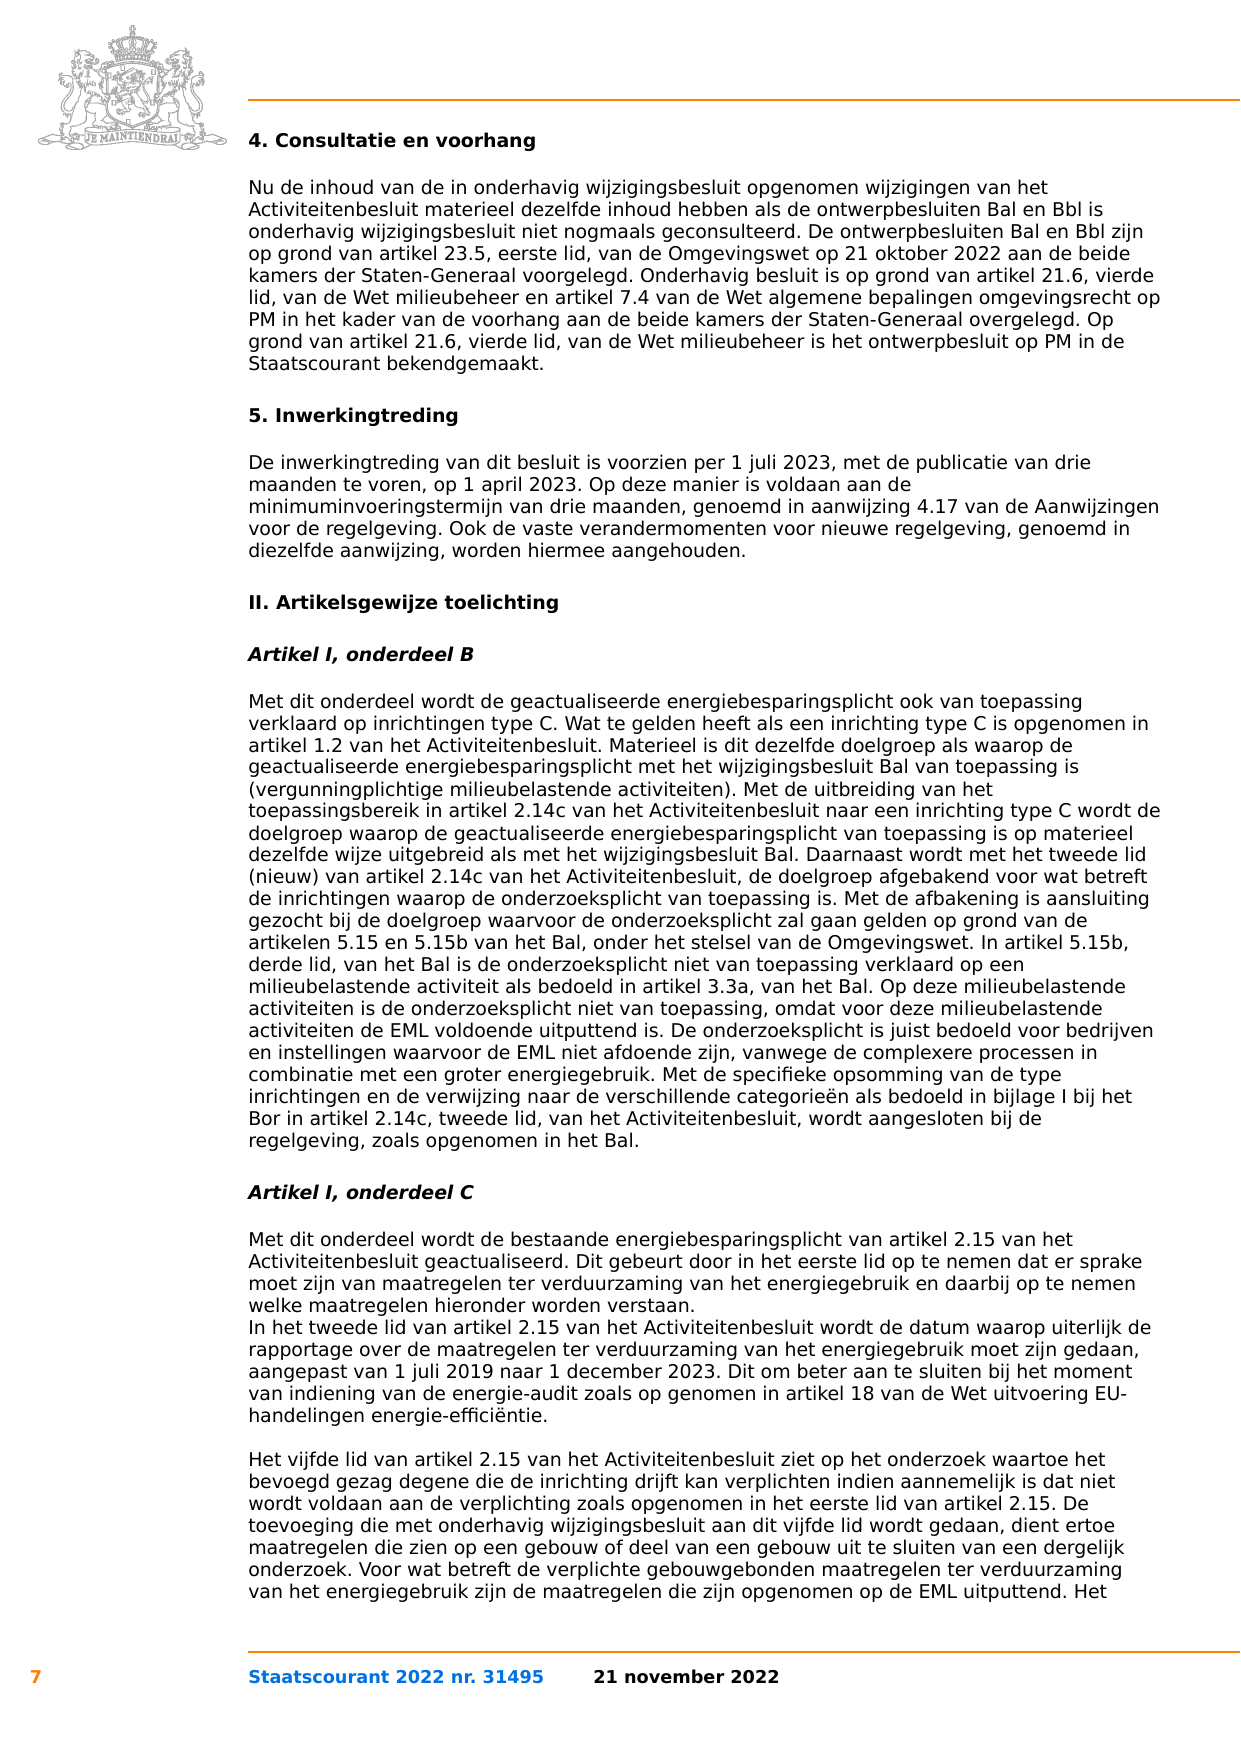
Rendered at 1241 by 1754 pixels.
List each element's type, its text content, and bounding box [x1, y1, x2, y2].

subtitle Artikel I, onderdeel B [248, 643, 1163, 666]
text Nu de inhoud van de in onderhavig wijzigingsbesluit opgenomen wijzigingen van het Activiteitenbesluit materieel dezelfde inhoud hebben als de ontwerpbesluiten Bal en Bbl is onderhavig wijzigingsbesluit niet nogmaals geconsulteerd. De ontwerpbesluiten Bal en Bbl zijn op grond van artikel 23.5, eerste lid, van de Omgevingswet op 21 oktober 2022 aan de beide kamers der Staten-Generaal voorgelegd. Onderhavig besluit is op grond van artikel 21.6, vierde lid, van de Wet milieubeheer en artikel 7.4 van de Wet algemene bepalingen omgevingsrecht op PM in het kader van de voorhang aan de beide kamers der Staten-Generaal overgelegd. Op grond van artikel 21.6, vierde lid, van de Wet milieubeheer is het ontwerpbesluit op PM in de Staatscourant bekendgemaakt. [248, 177, 1163, 375]
text Met dit onderdeel wordt de bestaande energiebesparingsplicht van artikel 2.15 van het Activiteitenbesluit geactualiseerd. Dit gebeurt door in het eerste lid op te nemen dat er sprake moet zijn van maatregelen ter verduurzaming van het energiegebruik en daarbij op te nemen welke maatregelen hieronder worden verstaan. [248, 1229, 1163, 1317]
text De inwerkingtreding van dit besluit is voorzien per 1 juli 2023, met de publicatie van drie maanden te voren, op 1 april 2023. Op deze manier is voldaan aan de minimuminvoeringstermijn van drie maanden, genoemd in aanwijzing 4.17 van de Aanwijzingen voor de regelgeving. Ook de vaste verandermomenten voor nieuwe regelgeving, genoemd in diezelfde aanwijzing, worden hiermee aangehouden. [248, 452, 1163, 562]
subtitle II. Artikelsgewijze toelichting [248, 592, 1163, 613]
text Met dit onderdeel wordt de geactualiseerde energiebesparingsplicht ook van toepassing verklaard op inrichtingen type C. Wat te gelden heeft als een inrichting type C is opgenomen in artikel 1.2 van het Activiteitenbesluit. Materieel is dit dezelfde doelgroep als waarop de geactualiseerde energiebesparingsplicht met het wijzigingsbesluit Bal van toepassing is (vergunningplichtige milieubelastende activiteiten). Met de uitbreiding van het toepassingsbereik in artikel 2.14c van het Activiteitenbesluit naar een inrichting type C wordt de doelgroep waarop de geactualiseerde energiebesparingsplicht van toepassing is op materieel dezelfde wijze uitgebreid als met het wijzigingsbesluit Bal. Daarnaast wordt met het tweede lid (nieuw) van artikel 2.14c van het Activiteitenbesluit, de doelgroep afgebakend voor wat betreft de inrichtingen waarop de onderzoeksplicht van toepassing is. Met de afbakening is aansluiting gezocht bij de doelgroep waarvoor de onderzoeksplicht zal gaan gelden op grond van de artikelen 5.15 en 5.15b van het Bal, onder het stelsel van de Omgevingswet. In artikel 5.15b, derde lid, van het Bal is de onderzoeksplicht niet van toepassing verklaard op een milieubelastende activiteit als bedoeld in artikel 3.3a, van het Bal. Op deze milieubelastende activiteiten is de onderzoeksplicht niet van toepassing, omdat voor deze milieubelastende activiteiten de EML voldoende uitputtend is. De onderzoeksplicht is juist bedoeld voor bedrijven en instellingen waarvoor de EML niet afdoende zijn, vanwege de complexere processen in combinatie met een groter energiegebruik. Met de specifieke opsomming van de type inrichtingen en de verwijzing naar de verschillende categorieën als bedoeld in bijlage I bij het Bor in artikel 2.14c, tweede lid, van het Activiteitenbesluit, wordt aangesloten bij de regelgeving, zoals opgenomen in het Bal. [248, 691, 1163, 1152]
subtitle 5. Inwerkingtreding [248, 405, 1163, 427]
picture [38, 25, 227, 150]
subtitle Artikel I, onderdeel C [248, 1182, 1163, 1204]
subtitle 4. Consultatie en voorhang [248, 130, 1163, 152]
text In het tweede lid van artikel 2.15 van het Activiteitenbesluit wordt de datum waarop uiterlijk de rapportage over de maatregelen ter verduurzaming van het energiegebruik moet zijn gedaan, aangepast van 1 juli 2019 naar 1 december 2023. Dit om beter aan te sluiten bij het moment van indiening van de energie-audit zoals op genomen in artikel 18 van de Wet uitvoering EU-handelingen energie-efficiëntie. [248, 1317, 1163, 1427]
text Het vijfde lid van artikel 2.15 van het Activiteitenbesluit ziet op het onderzoek waartoe het bevoegd gezag degene die de inrichting drijft kan verplichten indien aannemelijk is dat niet wordt voldaan aan de verplichting zoals opgenomen in het eerste lid van artikel 2.15. De toevoeging die met onderhavig wijzigingsbesluit aan dit vijfde lid wordt gedaan, dient ertoe maatregelen die zien op een gebouw of deel van een gebouw uit te sluiten van een dergelijk onderzoek. Voor wat betreft de verplichte gebouwgebonden maatregelen ter verduurzaming van het energiegebruik zijn de maatregelen die zijn opgenomen op de EML uitputtend. Het [248, 1449, 1163, 1603]
